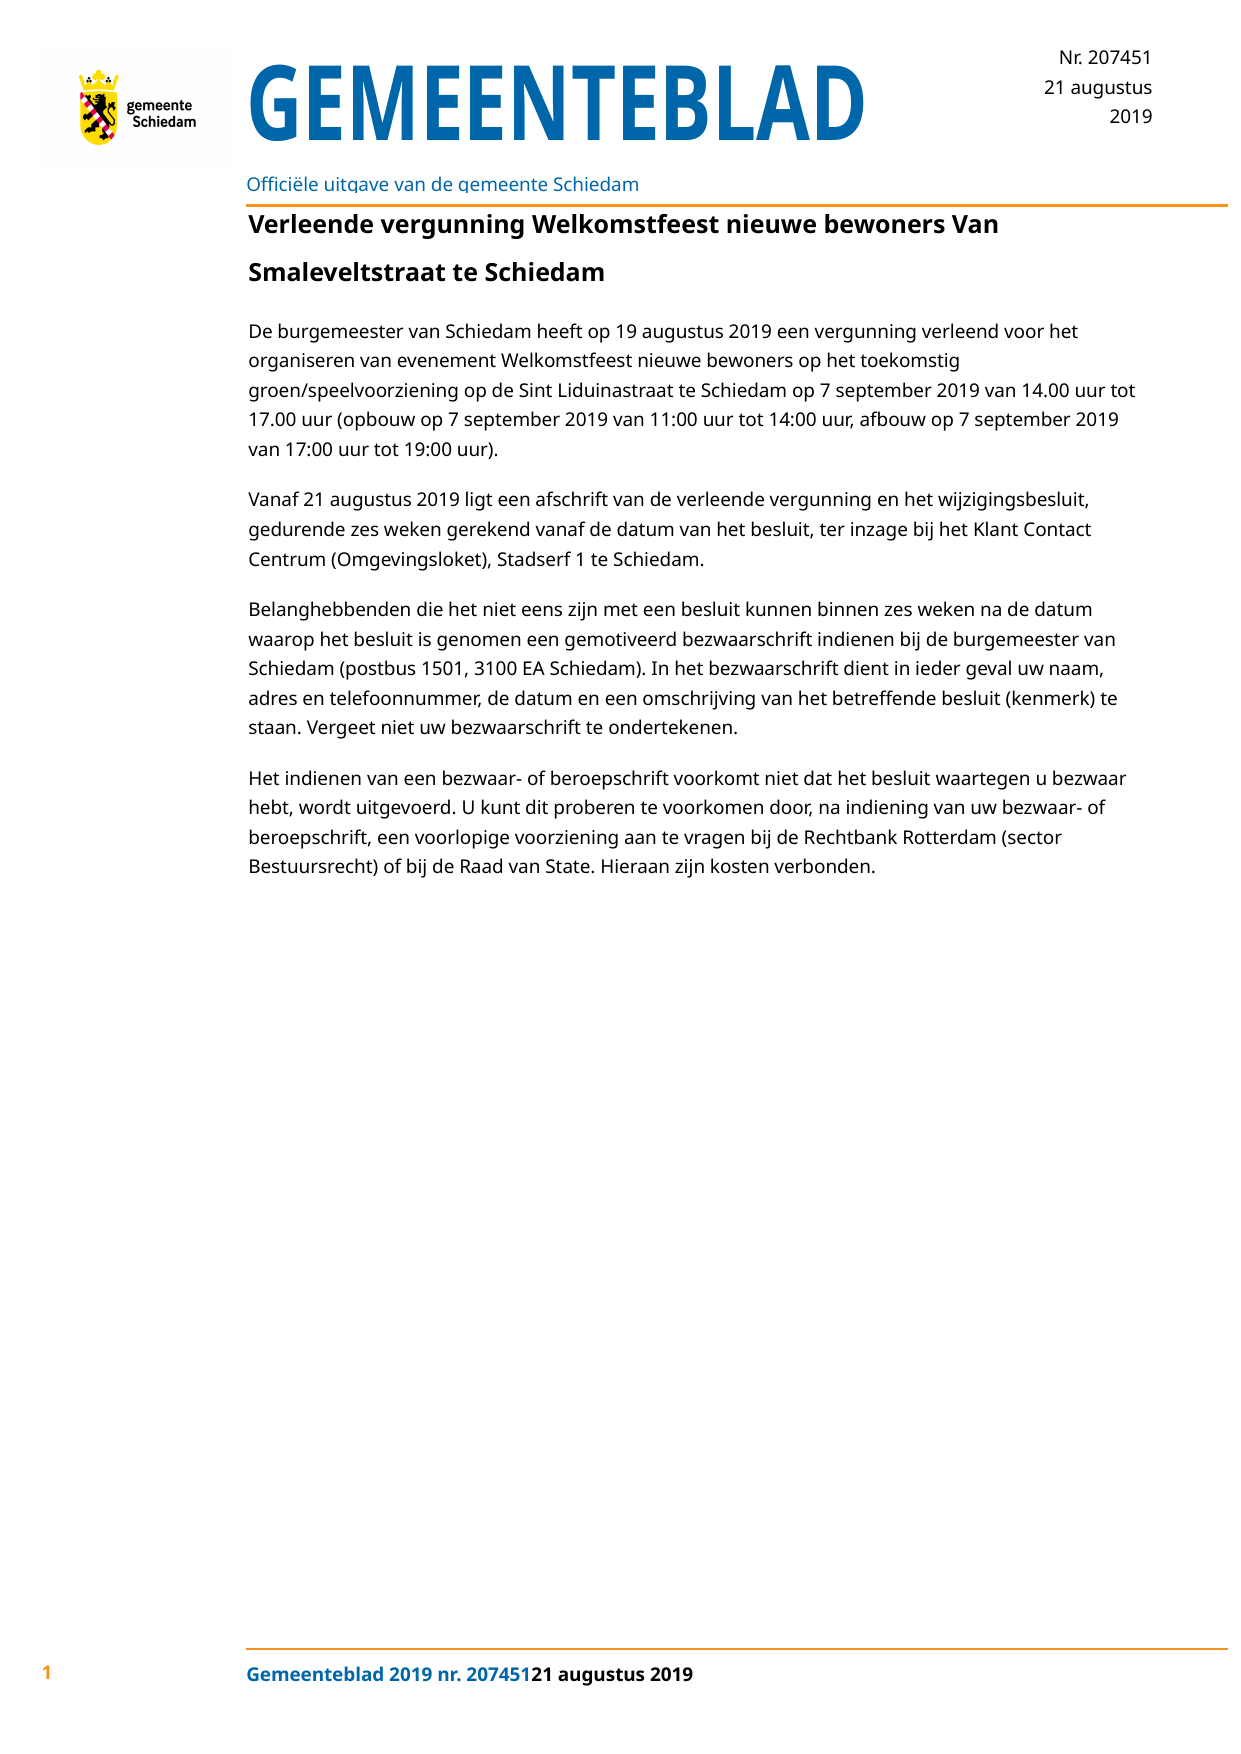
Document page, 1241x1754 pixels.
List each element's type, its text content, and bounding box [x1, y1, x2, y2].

text Belanghebbenden die het niet eens zijn met een besluit kunnen binnen zes weken na de datum waarop het besluit is genomen een gemotiveerd bezwaarschrift indienen bij de burgemeester van Schiedam (postbus 1501, 3100 EA Schiedam). In het bezwaarschrift dient in ieder geval uw naam, adres en telefoonnummer, de datum en een omschrijving van het betreffende besluit (kenmerk) te staan. Vergeet niet uw bezwaarschrift te ondertekenen. [248, 596, 1152, 740]
text Vanaf 21 augustus 2019 ligt een afschrift van de verleende vergunning en het wijzigingsbesluit, gedurende zes weken gerekend vanaf de datum van het besluit, ter inzage bij het Klant Contact Centrum (Omgevingsloket), Stadserf 1 te Schiedam. [248, 487, 1152, 572]
picture [41, 47, 231, 172]
text Verleende vergunning Welkomstfeest nieuwe bewoners Van Smaleveltstraat te Schiedam [248, 207, 1152, 288]
text De burgemeester van Schiedam heeft op 19 augustus 2019 een vergunning verleend voor het organiseren van evenement Welkomstfeest nieuwe bewoners op het toekomstig groen/speelvoorziening op de Sint Liduinastraat te Schiedam op 7 september 2019 van 14.00 uur tot 17.00 uur (opbouw op 7 september 2019 van 11:00 uur tot 14:00 uur, afbouw op 7 september 2019 van 17:00 uur tot 19:00 uur). [248, 318, 1152, 462]
text Het indienen van een bezwaar- of beroepschrift voorkomt niet dat het besluit waartegen u bezwaar hebt, wordt uitgevoerd. U kunt dit proberen te voorkomen door, na indiening van uw bezwaar- of beroepschrift, een voorlopige voorziening aan te vragen bij de Rechtbank Rotterdam (sector Bestuursrecht) of bij de Raad van State. Hieraan zijn kosten verbonden. [248, 765, 1152, 879]
